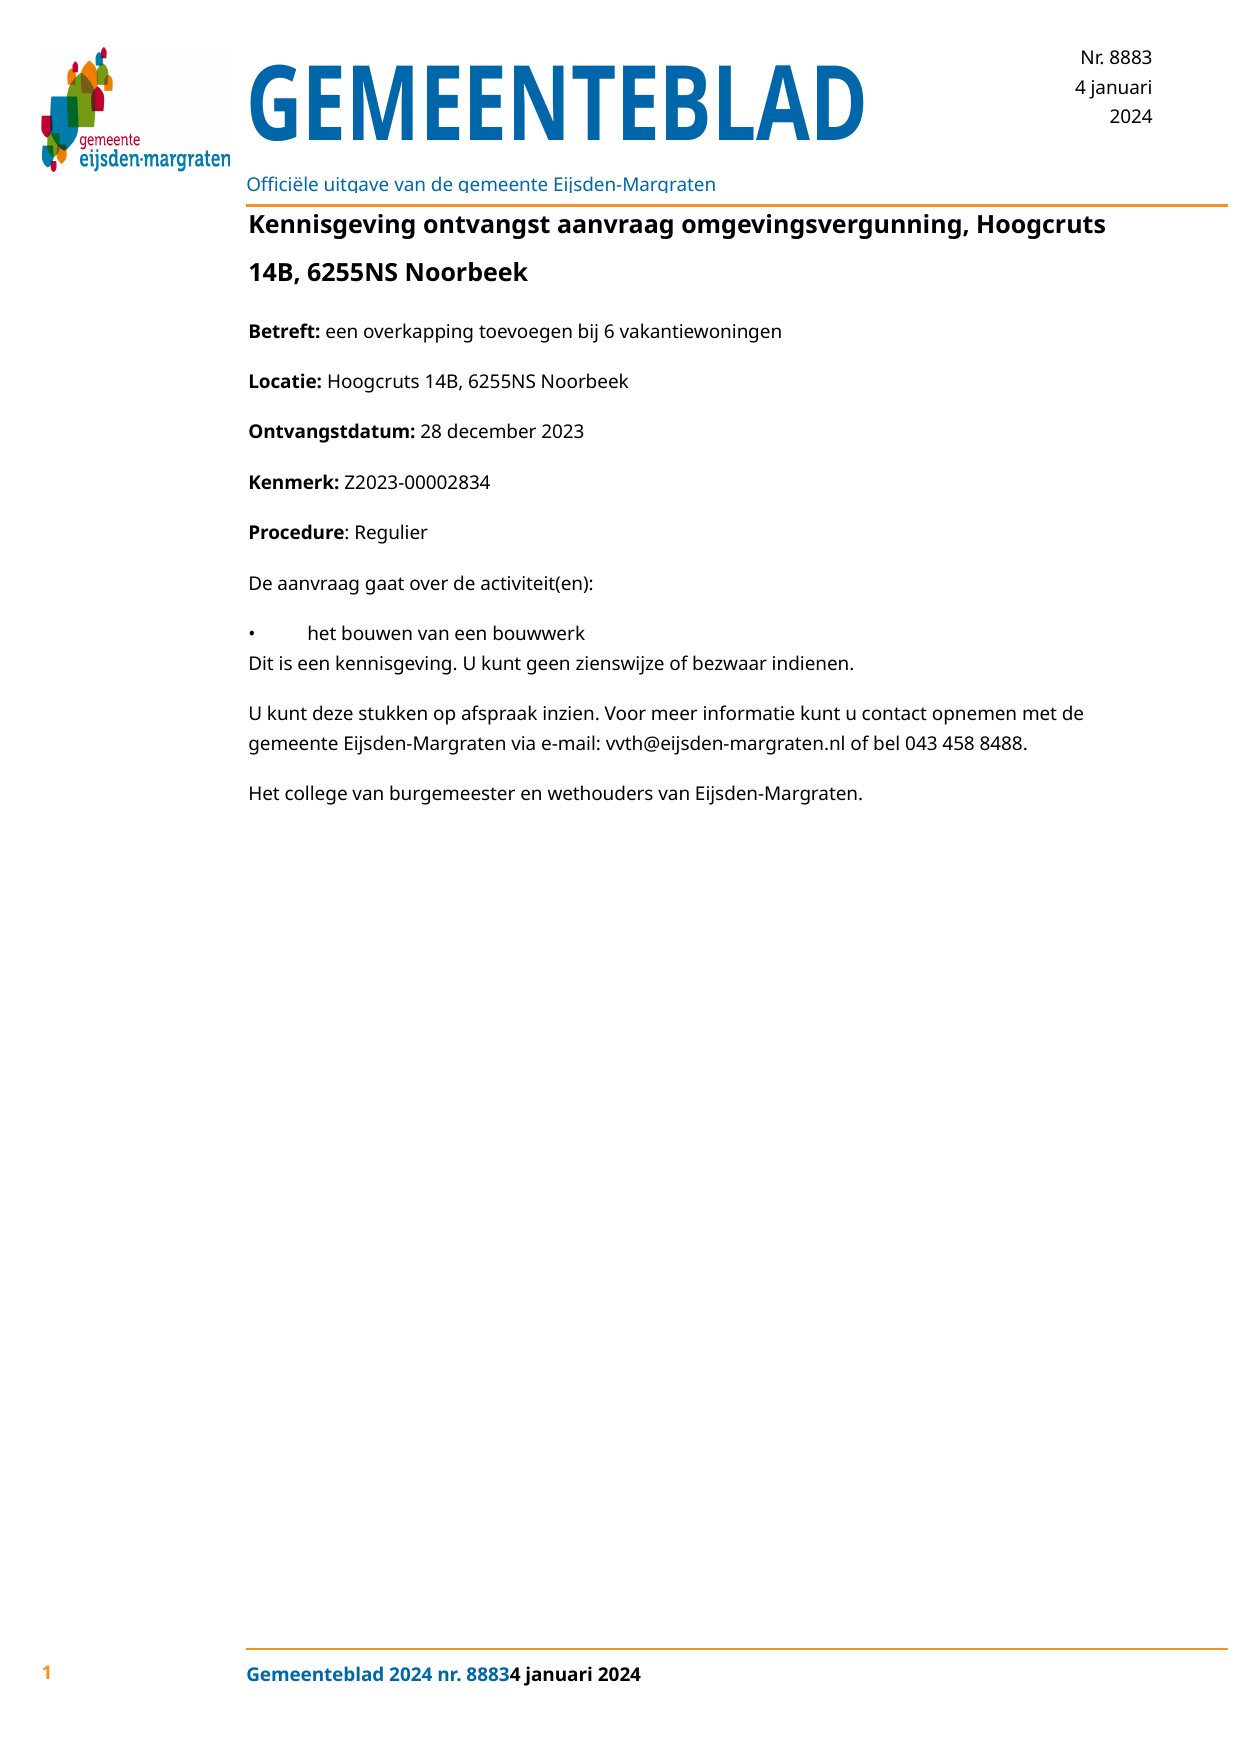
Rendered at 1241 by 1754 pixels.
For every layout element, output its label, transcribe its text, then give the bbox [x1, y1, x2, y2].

text De aanvraag gaat over de activiteit(en): [248, 570, 1152, 596]
text Kenmerk: Z2023-00002834 [248, 469, 1152, 495]
text Dit is een kennisgeving. U kunt geen zienswijze of bezwaar indienen. [248, 650, 1152, 676]
text Het college van burgemeester en wethouders van Eijsden-Margraten. [248, 780, 1152, 806]
text Betreft: een overkapping toevoegen bij 6 vakantiewoningen [248, 318, 1152, 344]
picture [41, 47, 231, 172]
text U kunt deze stukken op afspraak inzien. Voor meer informatie kunt u contact opnemen met de gemeente Eijsden-Margraten via e-mail: vvth@eijsden-margraten.nl of bel 043 458 8488. [248, 700, 1152, 756]
list het bouwen van een bouwwerk [248, 620, 1152, 646]
text Kennisgeving ontvangst aanvraag omgevingsvergunning, Hoogcruts 14B, 6255NS Noorbeek [248, 207, 1152, 288]
text Ontvangstdatum: 28 december 2023 [248, 419, 1152, 444]
text Locatie: Hoogcruts 14B, 6255NS Noorbeek [248, 368, 1152, 394]
text Procedure: Regulier [248, 519, 1152, 545]
